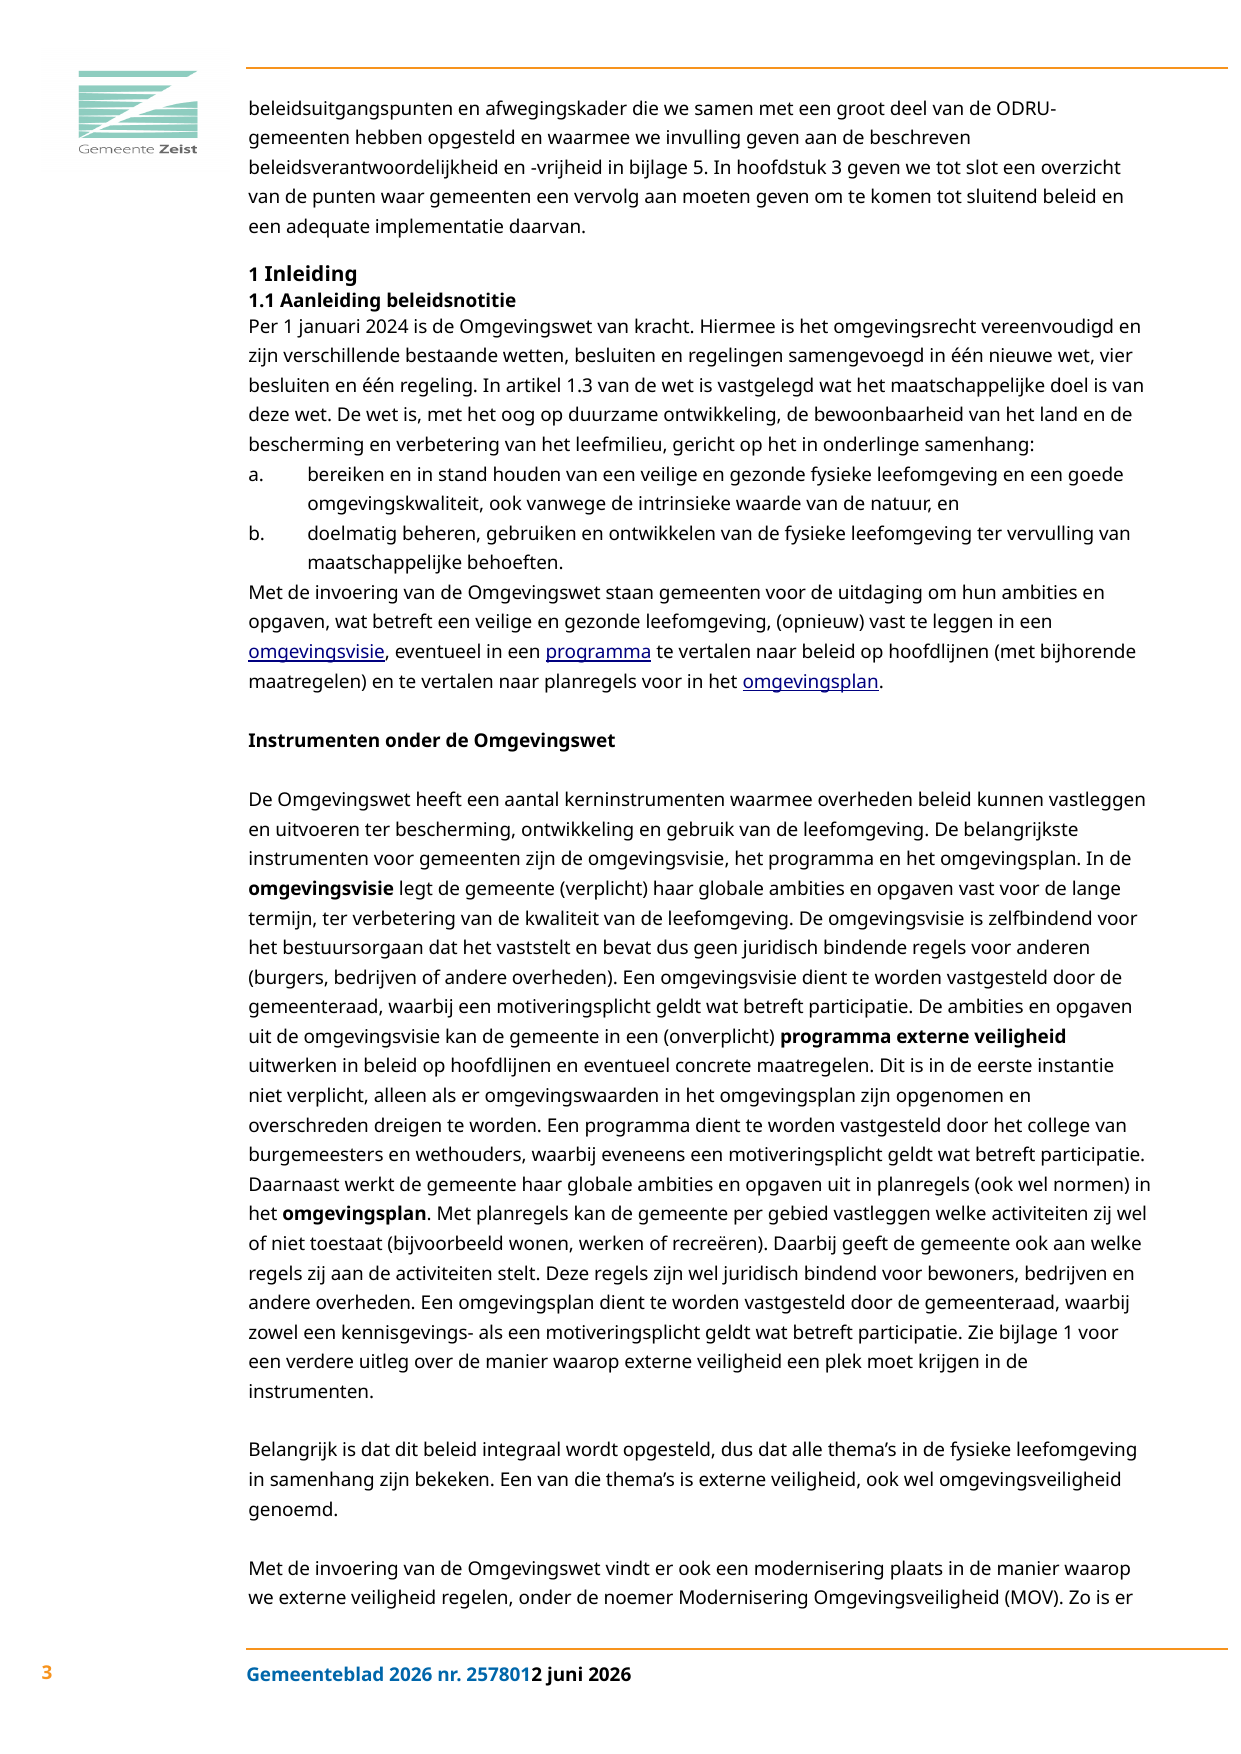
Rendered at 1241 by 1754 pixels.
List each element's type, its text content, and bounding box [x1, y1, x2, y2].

text 1 Inleiding [248, 259, 1152, 287]
text Met de invoering van de Omgevingswet staan gemeenten voor de uitdaging om hun ambities en opgaven, wat betreft een veilige en gezonde leefomgeving, (opnieuw) vast te leggen in een omgevingsvisie, eventueel in een programma te vertalen naar beleid op hoofdlijnen (met bijhorende maatregelen) en te vertalen naar planregels voor in het omgevingsplan. [248, 579, 1152, 694]
list bereiken en in stand houden van een veilige en gezonde fysieke leefomgeving en een goede omgevingskwaliteit, ook vanwege de intrinsieke waarde van de natuur, en [248, 461, 1152, 516]
text 1.1 Aanleiding beleidsnotitie [248, 287, 1152, 313]
picture [41, 47, 231, 172]
text Belangrijk is dat dit beleid integraal wordt opgesteld, dus dat alle thema’s in de fysieke leefomgeving in samenhang zijn bekeken. Een van die thema’s is externe veiligheid, ook wel omgevingsveiligheid genoemd. [248, 1437, 1152, 1521]
table_header Instrumenten onder de Omgevingswet De Omgevingswet heeft een aantal kerninstrumenten waarmee overheden beleid kunnen vastleggen en uitvoeren ter bescherming, ontwikkeling en gebruik van de leefomgeving. De belangrijkste instrumenten voor gemeenten zijn de omgevingsvisie, het programma en het omgevingsplan. In de omgevingsvisie legt de gemeente (verplicht) haar globale ambities en opgaven vast voor de lange termijn, ter verbetering van de kwaliteit van de leefomgeving. De omgevingsvisie is zelfbindend voor het bestuursorgaan dat het vaststelt en bevat dus geen juridisch bindende regels voor anderen (burgers, bedrijven of andere overheden). Een omgevingsvisie dient te worden vastgesteld door de gemeenteraad, waarbij een motiveringsplicht geldt wat betreft participatie. De ambities en opgaven uit de omgevingsvisie kan de gemeente in een (onverplicht) programma externe veiligheid uitwerken in beleid op hoofdlijnen en eventueel concrete maatregelen. Dit is in de eerste instantie niet verplicht, alleen als er omgevingswaarden in het omgevingsplan zijn opgenomen en overschreden dreigen te worden. Een programma dient te worden vastgesteld door het college van burgemeesters en wethouders, waarbij eveneens een motiveringsplicht geldt wat betreft participatie. Daarnaast werkt de gemeente haar globale ambities en opgaven uit in planregels (ook wel normen) in het omgevingsplan. Met planregels kan de gemeente per gebied vastleggen welke activiteiten zij wel of niet toestaat (bijvoorbeeld wonen, werken of recreëren). Daarbij geeft de gemeente ook aan welke regels zij aan de activiteiten stelt. Deze regels zijn wel juridisch bindend voor bewoners, bedrijven en andere overheden. Een omgevingsplan dient te worden vastgesteld door de gemeenteraad, waarbij zowel een kennisgevings- als een motiveringsplicht geldt wat betreft participatie. Zie bijlage 1 voor een verdere uitleg over de manier waarop externe veiligheid een plek moet krijgen in de instrumenten. [248, 727, 1152, 1404]
list doelmatig beheren, gebruiken en ontwikkelen van de fysieke leefomgeving ter vervulling van maatschappelijke behoeften. [248, 520, 1152, 575]
text Per 1 januari 2024 is de Omgevingswet van kracht. Hiermee is het omgevingsrecht vereenvoudigd en zijn verschillende bestaande wetten, besluiten en regelingen samengevoegd in één nieuwe wet, vier besluiten en één regeling. In artikel 1.3 van de wet is vastgelegd wat het maatschappelijke doel is van deze wet. De wet is, met het oog op duurzame ontwikkeling, de bewoonbaarheid van het land en de bescherming en verbetering van het leefmilieu, gericht op het in onderlinge samenhang: [248, 313, 1152, 457]
text beleidsuitgangspunten en afwegingskader die we samen met een groot deel van de ODRU-gemeenten hebben opgesteld en waarmee we invulling geven aan de beschreven beleidsverantwoordelijkheid en -vrijheid in bijlage 5. In hoofdstuk 3 geven we tot slot een overzicht van de punten waar gemeenten een vervolg aan moeten geven om te komen tot sluitend beleid en een adequate implementatie daarvan. [248, 95, 1152, 239]
text Met de invoering van de Omgevingswet vindt er ook een modernisering plaats in de manier waarop we externe veiligheid regelen, onder de noemer Modernisering Omgevingsveiligheid (MOV). Zo is er [248, 1555, 1152, 1610]
